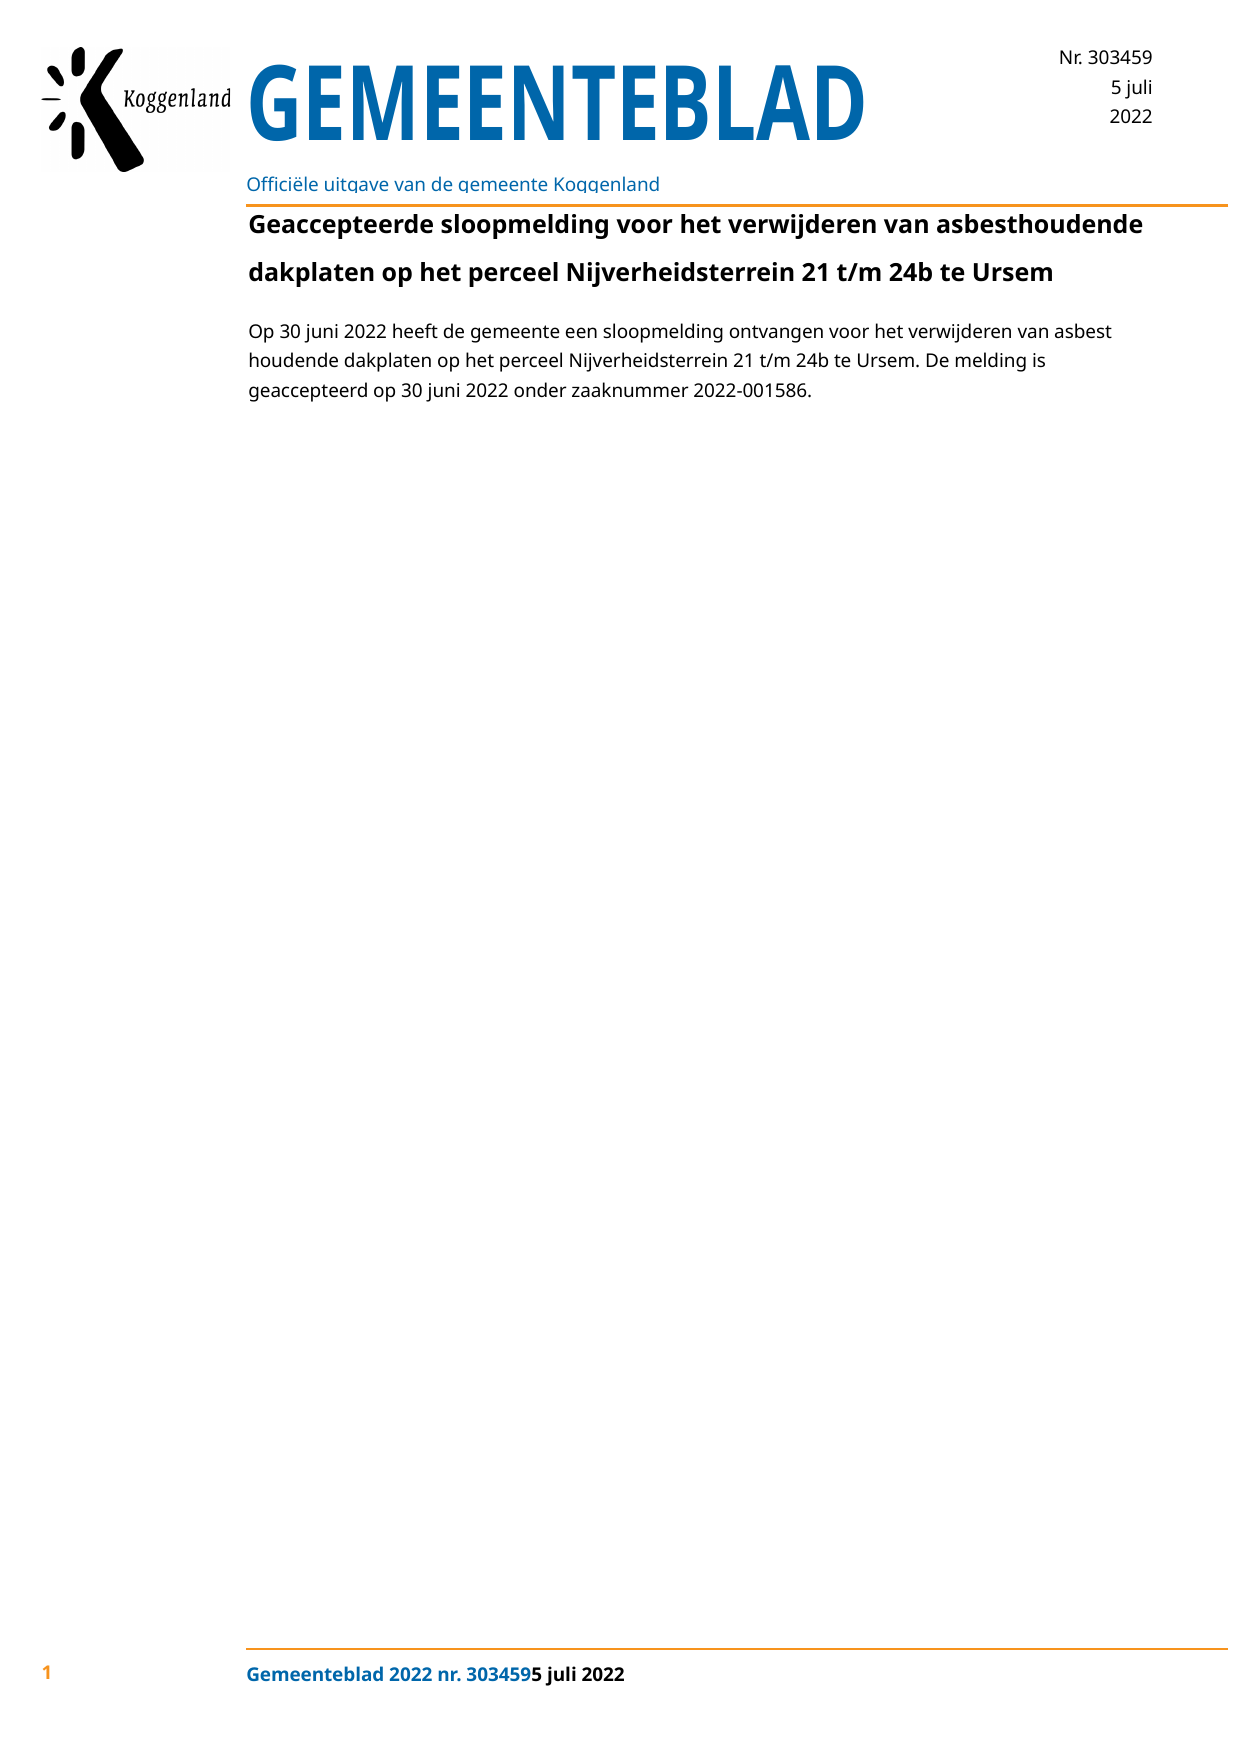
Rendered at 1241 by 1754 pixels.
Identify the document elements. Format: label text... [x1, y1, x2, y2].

text Op 30 juni 2022 heeft de gemeente een sloopmelding ontvangen voor het verwijderen van asbest houdende dakplaten op het perceel Nijverheidsterrein 21 t/m 24b te Ursem. De melding is geaccepteerd op 30 juni 2022 onder zaaknummer 2022-001586. [248, 318, 1152, 403]
picture [41, 47, 231, 172]
text Geaccepteerde sloopmelding voor het verwijderen van asbesthoudende dakplaten op het perceel Nijverheidsterrein 21 t/m 24b te Ursem [248, 207, 1152, 288]
